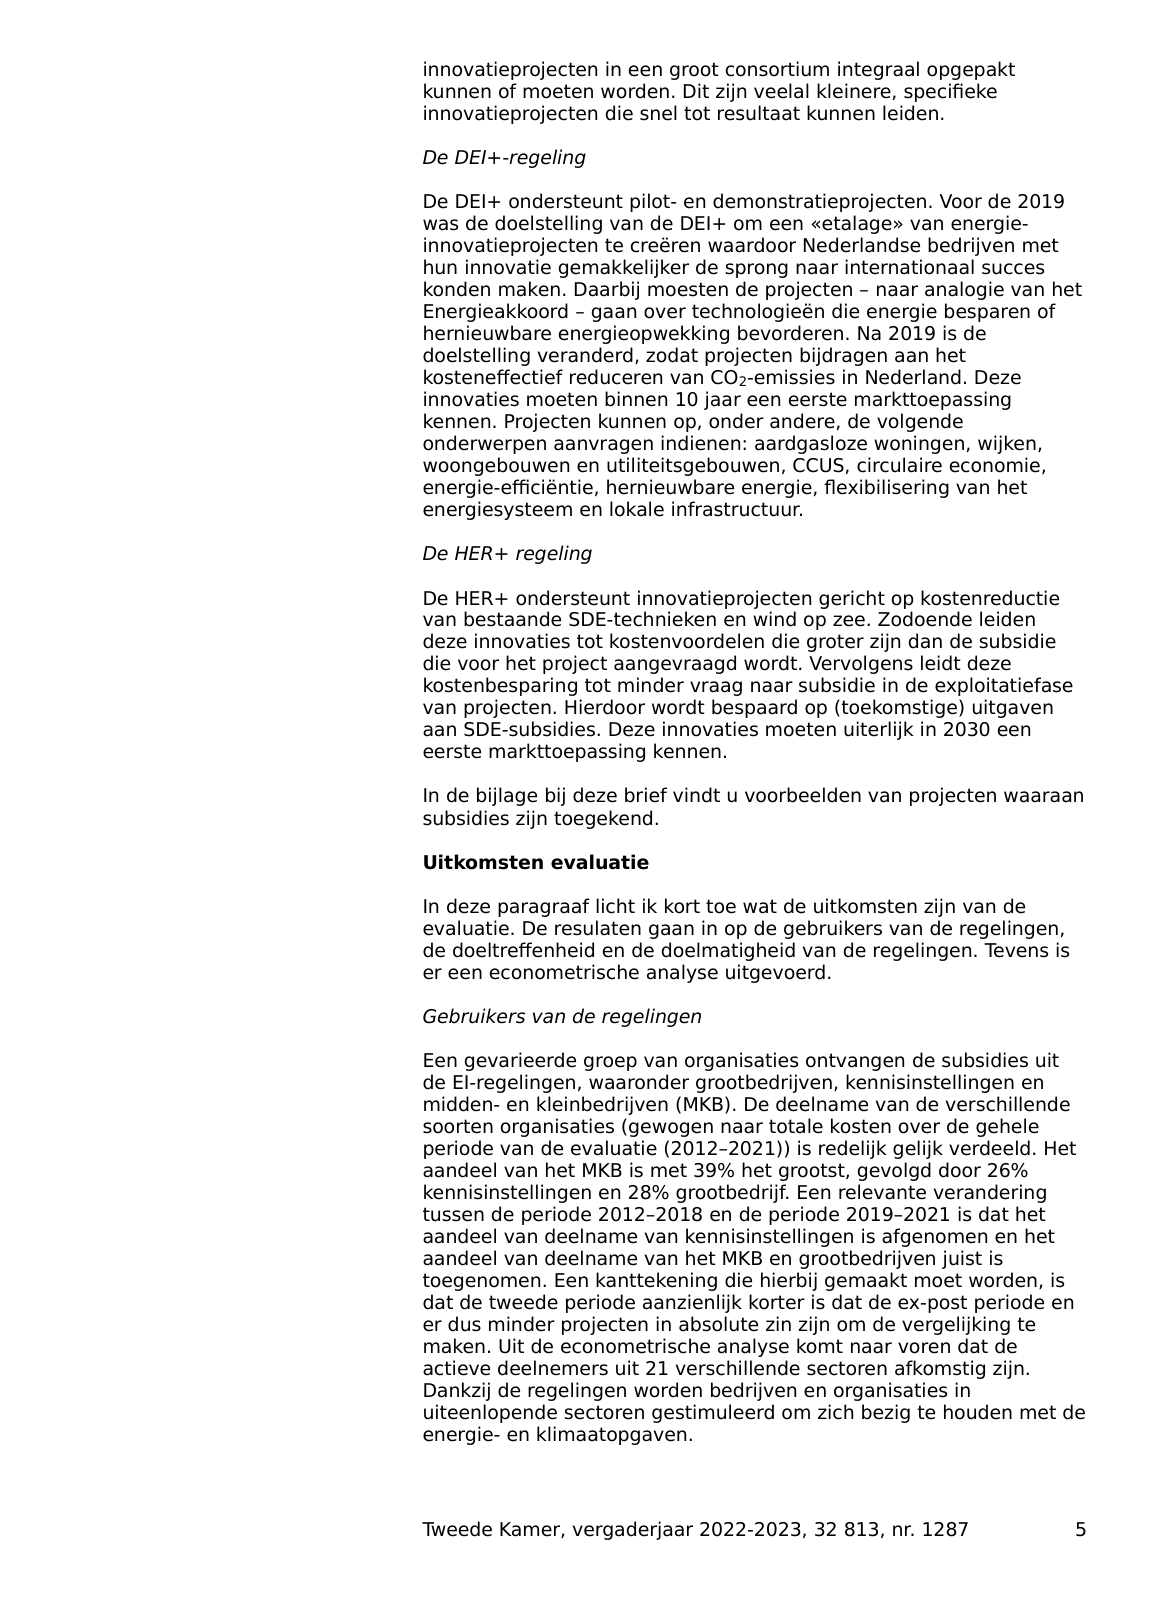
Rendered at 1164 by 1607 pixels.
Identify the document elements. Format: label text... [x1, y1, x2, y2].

subtitle Uitkomsten evaluatie [422, 852, 1087, 873]
subtitle Gebruikers van de regelingen [422, 1006, 1087, 1028]
text In deze paragraaf licht ik kort toe wat de uitkomsten zijn van de evaluatie. De resulaten gaan in op de gebruikers van de regelingen, de doeltreffenheid en de doelmatigheid van de regelingen. Tevens is er een econometrische analyse uitgevoerd. [422, 896, 1087, 984]
text De HER+ ondersteunt innovatieprojecten gericht op kostenreductie van bestaande SDE-technieken en wind op zee. Zodoende leiden deze innovaties tot kostenvoordelen die groter zijn dan de subsidie die voor het project aangevraagd wordt. Vervolgens leidt deze kostenbesparing tot minder vraag naar subsidie in de exploitatiefase van projecten. Hierdoor wordt bespaard op (toekomstige) uitgaven aan SDE-subsidies. Deze innovaties moeten uiterlijk in 2030 een eerste markttoepassing kennen. [422, 587, 1087, 763]
text De DEI+ ondersteunt pilot- en demonstratieprojecten. Voor de 2019 was de doelstelling van de DEI+ om een «etalage» van energie-innovatieprojecten te creëren waardoor Nederlandse bedrijven met hun innovatie gemakkelijker de sprong naar internationaal succes konden maken. Daarbij moesten de projecten – naar analogie van het Energieakkoord – gaan over technologieën die energie besparen of hernieuwbare energieopwekking bevorderen. Na 2019 is de doelstelling veranderd, zodat projecten bijdragen aan het kosteneffectief reduceren van CO2-emissies in Nederland. Deze innovaties moeten binnen 10 jaar een eerste markttoepassing kennen. Projecten kunnen op, onder andere, de volgende onderwerpen aanvragen indienen: aardgasloze woningen, wijken, woongebouwen en utiliteitsgebouwen, CCUS, circulaire economie, energie-efficiëntie, hernieuwbare energie, flexibilisering van het energiesysteem en lokale infrastructuur. [422, 191, 1087, 521]
subtitle De DEI+-regeling [422, 147, 1087, 169]
text Een gevarieerde groep van organisaties ontvangen de subsidies uit de EI-regelingen, waaronder grootbedrijven, kennisinstellingen en midden- en kleinbedrijven (MKB). De deelname van de verschillende soorten organisaties (gewogen naar totale kosten over de gehele periode van de evaluatie (2012–2021)) is redelijk gelijk verdeeld. Het aandeel van het MKB is met 39% het grootst, gevolgd door 26% kennisinstellingen en 28% grootbedrijf. Een relevante verandering tussen de periode 2012–2018 en de periode 2019–2021 is dat het aandeel van deelname van kennisinstellingen is afgenomen en het aandeel van deelname van het MKB en grootbedrijven juist is toegenomen. Een kanttekening die hierbij gemaakt moet worden, is dat de tweede periode aanzienlijk korter is dat de ex-post periode en er dus minder projecten in absolute zin zijn om de vergelijking te maken. Uit de econometrische analyse komt naar voren dat de actieve deelnemers uit 21 verschillende sectoren afkomstig zijn. Dankzij de regelingen worden bedrijven en organisaties in uiteenlopende sectoren gestimuleerd om zich bezig te houden met de energie- en klimaatopgaven. [422, 1050, 1087, 1446]
text innovatieprojecten in een groot consortium integraal opgepakt kunnen of moeten worden. Dit zijn veelal kleinere, specifieke innovatieprojecten die snel tot resultaat kunnen leiden. [422, 59, 1087, 125]
text In de bijlage bij deze brief vindt u voorbeelden van projecten waaraan subsidies zijn toegekend. [422, 785, 1087, 829]
subtitle De HER+ regeling [422, 543, 1087, 565]
